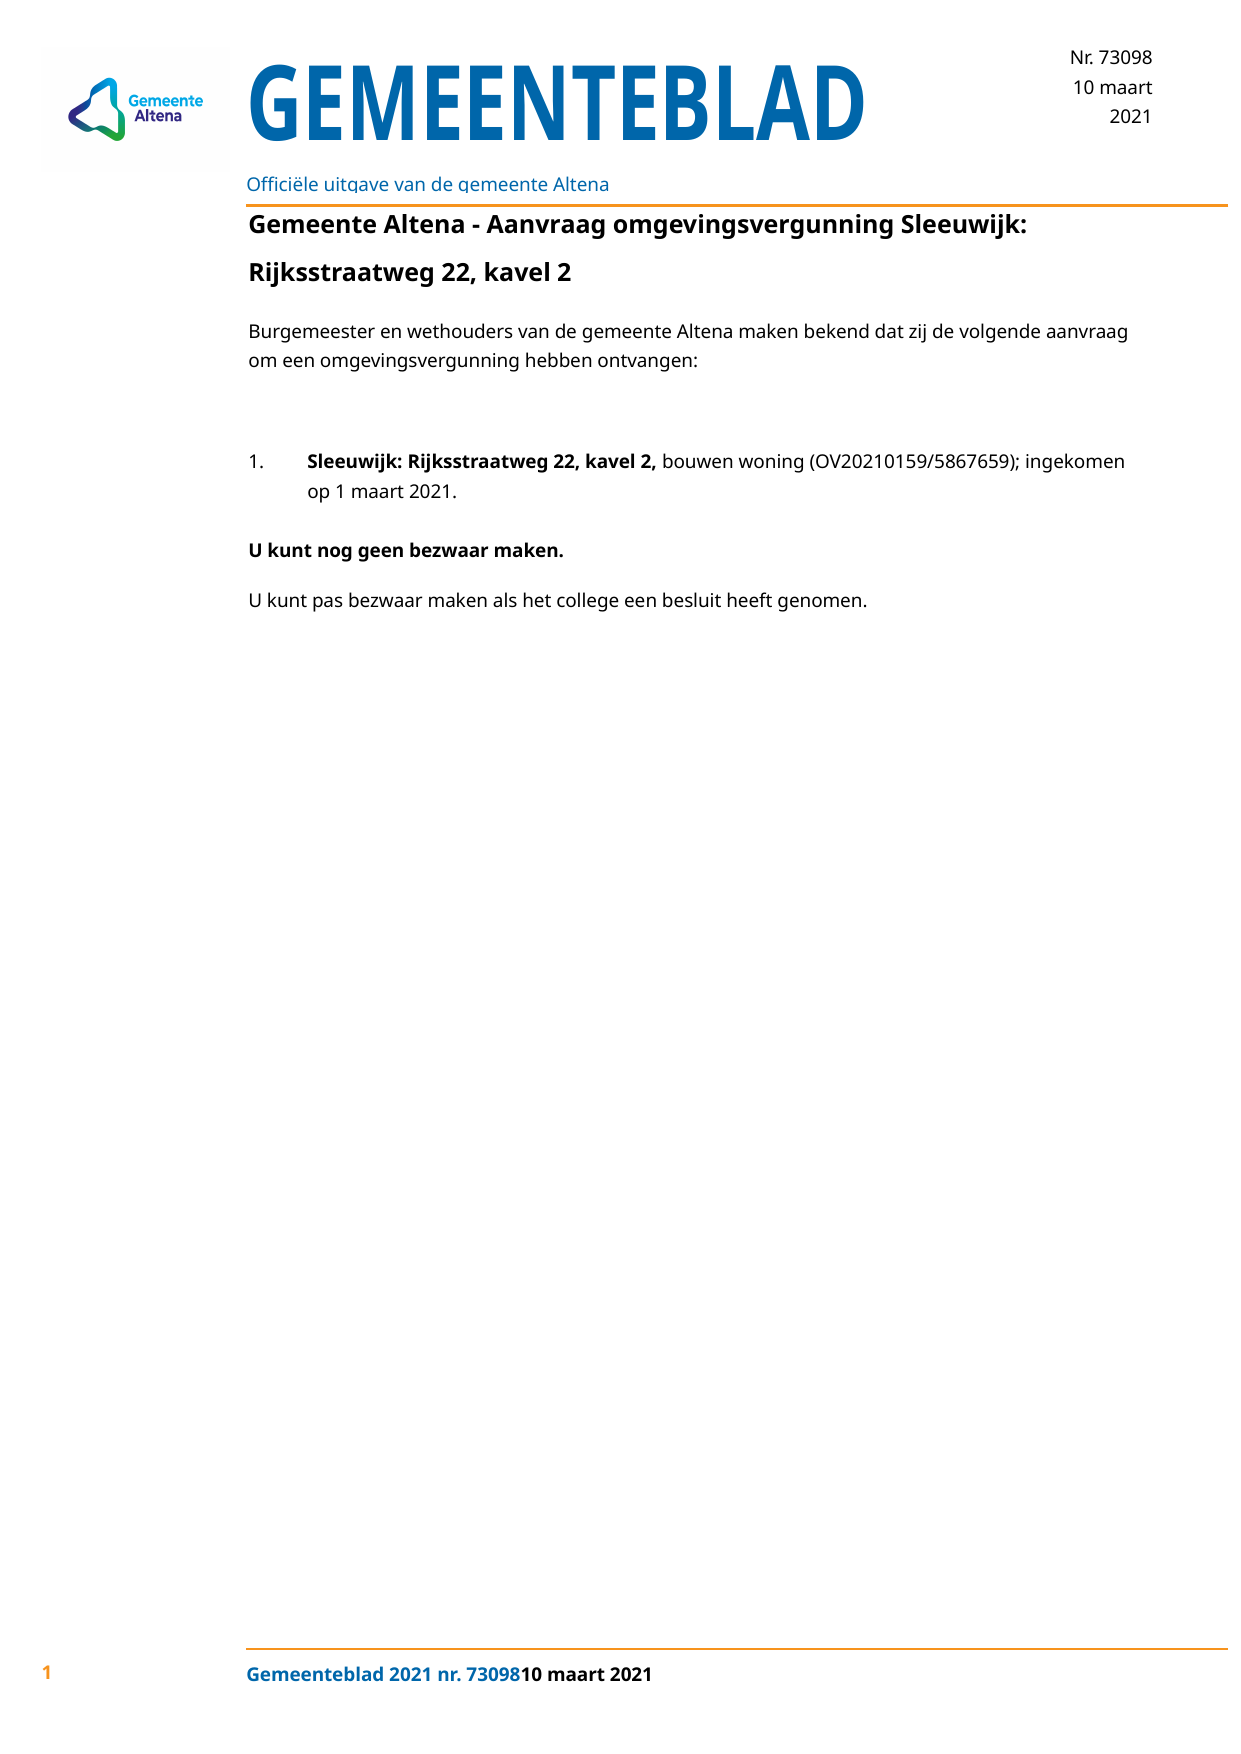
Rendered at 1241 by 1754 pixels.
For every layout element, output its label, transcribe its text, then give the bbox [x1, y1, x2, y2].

picture [41, 47, 231, 172]
text Burgemeester en wethouders van de gemeente Altena maken bekend dat zij de volgende aanvraag om een omgevingsvergunning hebben ontvangen: [248, 318, 1152, 373]
list Sleeuwijk: Rijksstraatweg 22, kavel 2, bouwen woning (OV20210159/5867659); ingekomen op 1 maart 2021. [248, 448, 1152, 504]
text U kunt pas bezwaar maken als het college een besluit heeft genomen. [248, 587, 1152, 613]
text Gemeente Altena - Aanvraag omgevingsvergunning Sleeuwijk: Rijksstraatweg 22, kavel 2 [248, 207, 1152, 288]
text U kunt nog geen bezwaar maken. [248, 537, 1152, 563]
